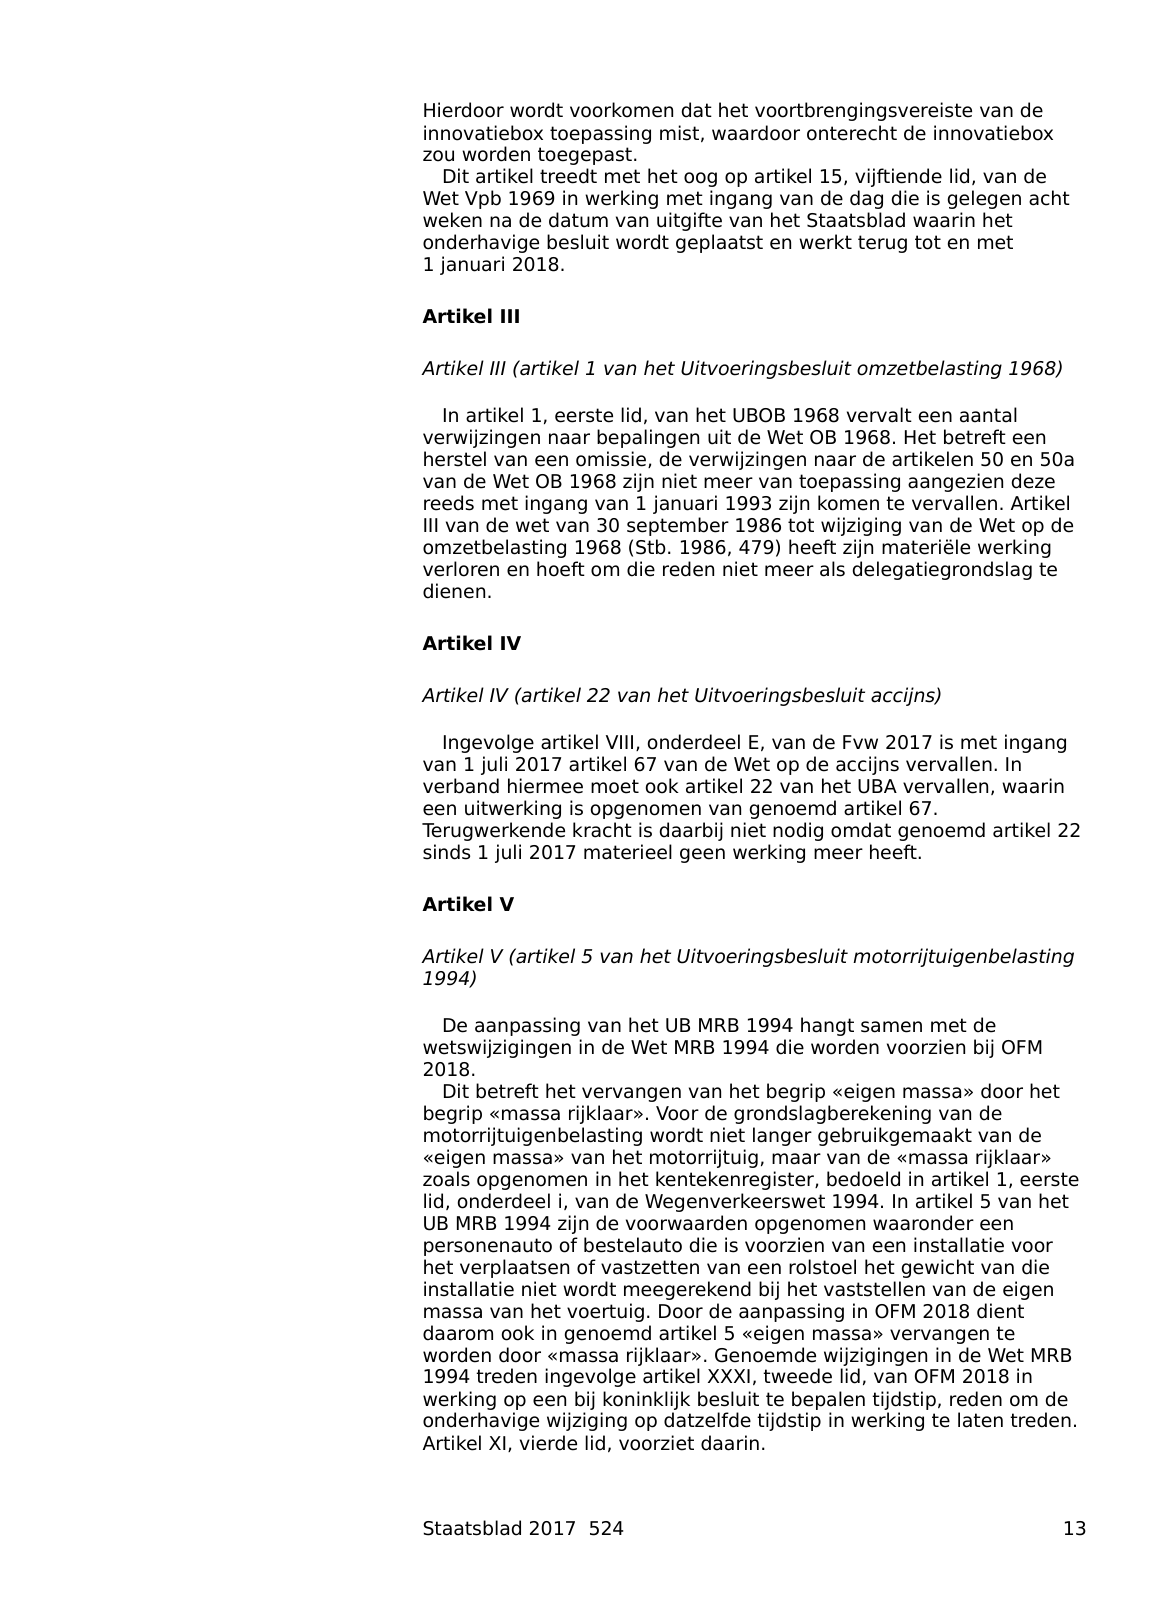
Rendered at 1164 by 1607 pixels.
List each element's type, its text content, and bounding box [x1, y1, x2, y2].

text Dit betreft het vervangen van het begrip «eigen massa» door het begrip «massa rijklaar». Voor de grondslagberekening van de motorrijtuigenbelasting wordt niet langer gebruikgemaakt van de «eigen massa» van het motorrijtuig, maar van de «massa rijklaar» zoals opgenomen in het kentekenregister, bedoeld in artikel 1, eerste lid, onderdeel i, van de Wegenverkeerswet 1994. In artikel 5 van het UB MRB 1994 zijn de voorwaarden opgenomen waaronder een personenauto of bestelauto die is voorzien van een installatie voor het verplaatsen of vastzetten van een rolstoel het gewicht van die installatie niet wordt meegerekend bij het vaststellen van de eigen massa van het voertuig. Door de aanpassing in OFM 2018 dient daarom ook in genoemd artikel 5 «eigen massa» vervangen te worden door «massa rijklaar». Genoemde wijzigingen in de Wet MRB 1994 treden ingevolge artikel XXXI, tweede lid, van OFM 2018 in werking op een bij koninklijk besluit te bepalen tijdstip, reden om de onderhavige wijziging op datzelfde tijdstip in werking te laten treden. Artikel XI, vierde lid, voorziet daarin. [422, 1081, 1087, 1454]
subtitle Artikel V (artikel 5 van het Uitvoeringsbesluit motorrijtuigenbelasting 1994) [422, 946, 1087, 990]
subtitle Artikel IV [422, 633, 1087, 655]
subtitle Artikel III [422, 306, 1087, 328]
text Hierdoor wordt voorkomen dat het voortbrengingsvereiste van de innovatiebox toepassing mist, waardoor onterecht de innovatiebox zou worden toegepast. [422, 100, 1087, 166]
text Ingevolge artikel VIII, onderdeel E, van de Fvw 2017 is met ingang van 1 juli 2017 artikel 67 van de Wet op de accijns vervallen. In verband hiermee moet ook artikel 22 van het UBA vervallen, waarin een uitwerking is opgenomen van genoemd artikel 67. Terugwerkende kracht is daarbij niet nodig omdat genoemd artikel 22 sinds 1 juli 2017 materieel geen werking meer heeft. [422, 732, 1087, 864]
text In artikel 1, eerste lid, van het UBOB 1968 vervalt een aantal verwijzingen naar bepalingen uit de Wet OB 1968. Het betreft een herstel van een omissie, de verwijzingen naar de artikelen 50 en 50a van de Wet OB 1968 zijn niet meer van toepassing aangezien deze reeds met ingang van 1 januari 1993 zijn komen te vervallen. Artikel III van de wet van 30 september 1986 tot wijziging van de Wet op de omzetbelasting 1968 (Stb. 1986, 479) heeft zijn materiële werking verloren en hoeft om die reden niet meer als delegatiegrondslag te dienen. [422, 405, 1087, 603]
text De aanpassing van het UB MRB 1994 hangt samen met de wetswijzigingen in de Wet MRB 1994 die worden voorzien bij OFM 2018. [422, 1015, 1087, 1081]
text Dit artikel treedt met het oog op artikel 15, vijftiende lid, van de Wet Vpb 1969 in werking met ingang van de dag die is gelegen acht weken na de datum van uitgifte van het Staatsblad waarin het onderhavige besluit wordt geplaatst en werkt terug tot en met 1 januari 2018. [422, 166, 1087, 276]
subtitle Artikel III (artikel 1 van het Uitvoeringsbesluit omzetbelasting 1968) [422, 358, 1087, 380]
subtitle Artikel V [422, 894, 1087, 916]
subtitle Artikel IV (artikel 22 van het Uitvoeringsbesluit accijns) [422, 685, 1087, 707]
